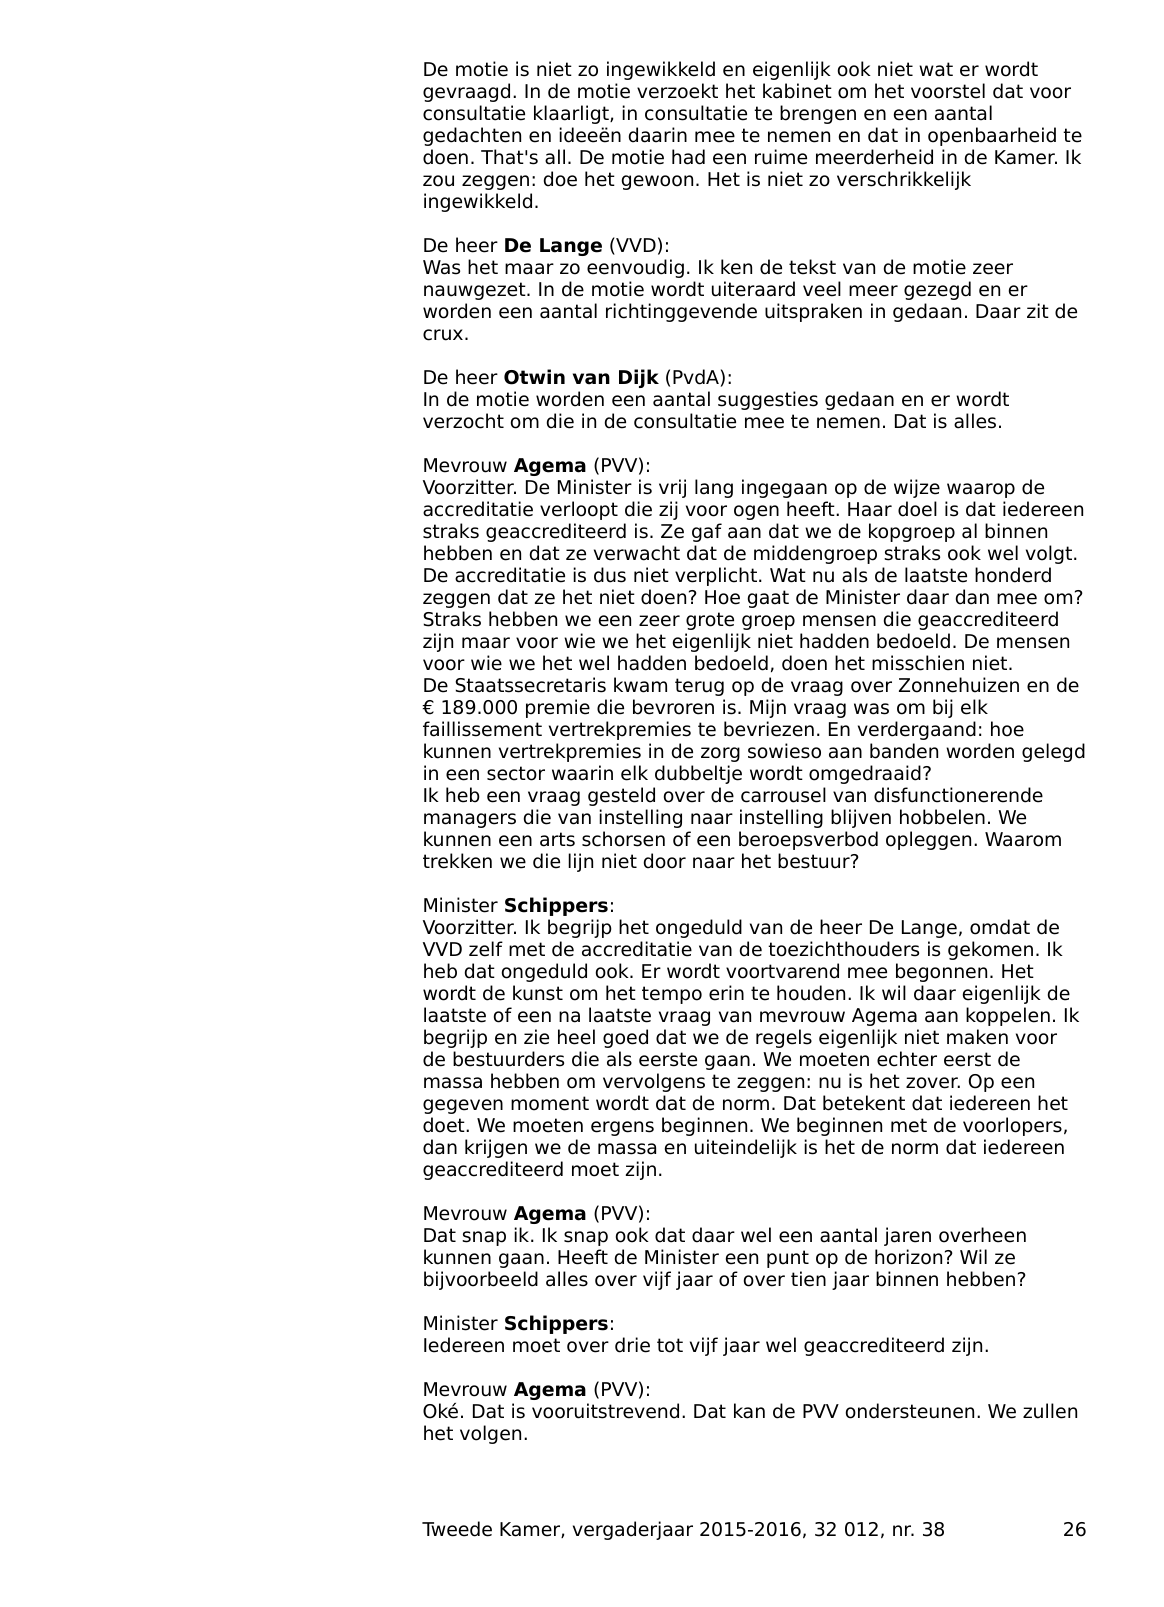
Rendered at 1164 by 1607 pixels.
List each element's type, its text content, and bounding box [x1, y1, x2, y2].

text Mevrouw Agema (PVV): [422, 1203, 1087, 1225]
text Minister Schippers: [422, 895, 1087, 917]
text Iedereen moet over drie tot vijf jaar wel geaccrediteerd zijn. [422, 1335, 1087, 1357]
text De motie is niet zo ingewikkeld en eigenlijk ook niet wat er wordt gevraagd. In de motie verzoekt het kabinet om het voorstel dat voor consultatie klaarligt, in consultatie te brengen en een aantal gedachten en ideeën daarin mee te nemen en dat in openbaarheid te doen. That's all. De motie had een ruime meerderheid in de Kamer. Ik zou zeggen: doe het gewoon. Het is niet zo verschrikkelijk ingewikkeld. [422, 59, 1087, 213]
text Oké. Dat is vooruitstrevend. Dat kan de PVV ondersteunen. We zullen het volgen. [422, 1401, 1087, 1445]
text De heer De Lange (VVD): [422, 235, 1087, 257]
text Dat snap ik. Ik snap ook dat daar wel een aantal jaren overheen kunnen gaan. Heeft de Minister een punt op de horizon? Wil ze bijvoorbeeld alles over vijf jaar of over tien jaar binnen hebben? [422, 1225, 1087, 1291]
text Mevrouw Agema (PVV): [422, 1379, 1087, 1401]
text Was het maar zo eenvoudig. Ik ken de tekst van de motie zeer nauwgezet. In de motie wordt uiteraard veel meer gezegd en er worden een aantal richtinggevende uitspraken in gedaan. Daar zit de crux. [422, 257, 1087, 345]
text De heer Otwin van Dijk (PvdA): [422, 367, 1087, 389]
text Mevrouw Agema (PVV): [422, 455, 1087, 477]
text Voorzitter. De Minister is vrij lang ingegaan op de wijze waarop de accreditatie verloopt die zij voor ogen heeft. Haar doel is dat iedereen straks geaccrediteerd is. Ze gaf aan dat we de kopgroep al binnen hebben en dat ze verwacht dat de middengroep straks ook wel volgt. De accreditatie is dus niet verplicht. Wat nu als de laatste honderd zeggen dat ze het niet doen? Hoe gaat de Minister daar dan mee om? Straks hebben we een zeer grote groep mensen die geaccrediteerd zijn maar voor wie we het eigenlijk niet hadden bedoeld. De mensen voor wie we het wel hadden bedoeld, doen het misschien niet. [422, 477, 1087, 675]
text Voorzitter. Ik begrijp het ongeduld van de heer De Lange, omdat de VVD zelf met de accreditatie van de toezichthouders is gekomen. Ik heb dat ongeduld ook. Er wordt voortvarend mee begonnen. Het wordt de kunst om het tempo erin te houden. Ik wil daar eigenlijk de laatste of een na laatste vraag van mevrouw Agema aan koppelen. Ik begrijp en zie heel goed dat we de regels eigenlijk niet maken voor de bestuurders die als eerste gaan. We moeten echter eerst de massa hebben om vervolgens te zeggen: nu is het zover. Op een gegeven moment wordt dat de norm. Dat betekent dat iedereen het doet. We moeten ergens beginnen. We beginnen met de voorlopers, dan krijgen we de massa en uiteindelijk is het de norm dat iedereen geaccrediteerd moet zijn. [422, 917, 1087, 1181]
text Minister Schippers: [422, 1313, 1087, 1335]
text Ik heb een vraag gesteld over de carrousel van disfunctionerende managers die van instelling naar instelling blijven hobbelen. We kunnen een arts schorsen of een beroepsverbod opleggen. Waarom trekken we die lijn niet door naar het bestuur? [422, 785, 1087, 873]
text De Staatssecretaris kwam terug op de vraag over Zonnehuizen en de € 189.000 premie die bevroren is. Mijn vraag was om bij elk faillissement vertrekpremies te bevriezen. En verdergaand: hoe kunnen vertrekpremies in de zorg sowieso aan banden worden gelegd in een sector waarin elk dubbeltje wordt omgedraaid? [422, 675, 1087, 785]
text In de motie worden een aantal suggesties gedaan en er wordt verzocht om die in de consultatie mee te nemen. Dat is alles. [422, 389, 1087, 433]
